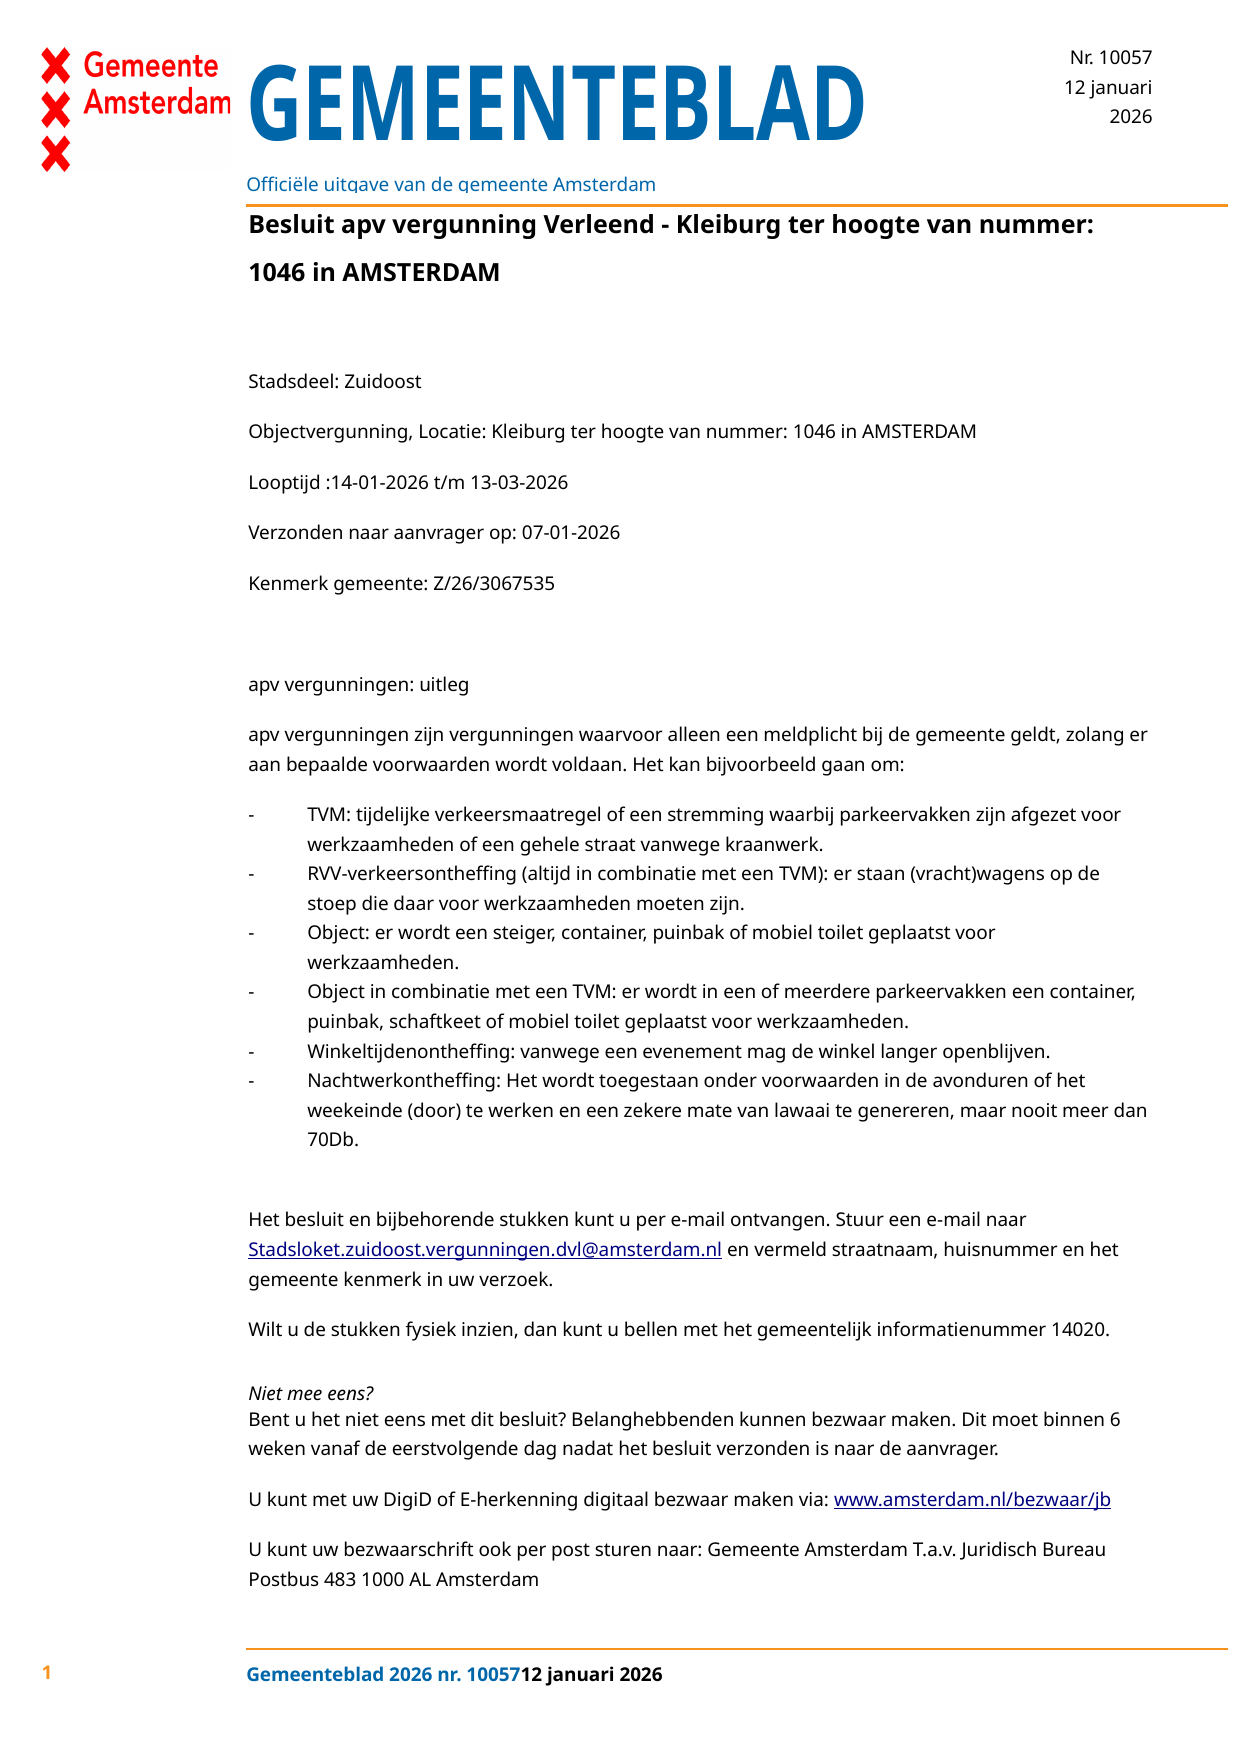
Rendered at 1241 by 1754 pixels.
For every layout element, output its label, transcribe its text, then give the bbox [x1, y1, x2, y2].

text U kunt uw bezwaarschrift ook per post sturen naar: Gemeente Amsterdam T.a.v. Juridisch Bureau Postbus 483 1000 AL Amsterdam [248, 1536, 1152, 1592]
list Winkeltijdenontheffing: vanwege een evenement mag de winkel langer openblijven. [248, 1038, 1152, 1064]
text Besluit apv vergunning Verleend - Kleiburg ter hoogte van nummer: 1046 in AMSTERDAM [248, 207, 1152, 288]
text Het besluit en bijbehorende stukken kunt u per e-mail ontvangen. Stuur een e-mail naar Stadsloket.zuidoost.vergunningen.dvl@amsterdam.nl en vermeld straatnaam, huisnummer en het gemeente kenmerk in uw verzoek. [248, 1207, 1152, 1292]
text Objectvergunning, Locatie: Kleiburg ter hoogte van nummer: 1046 in AMSTERDAM [248, 419, 1152, 444]
text Niet mee eens? [248, 1380, 1152, 1406]
list TVM: tijdelijke verkeersmaatregel of een stremming waarbij parkeervakken zijn afgezet voor werkzaamheden of een gehele straat vanwege kraanwerk. [248, 801, 1152, 857]
text Stadsdeel: Zuidoost [248, 368, 1152, 394]
text Bent u het niet eens met dit besluit? Belanghebbenden kunnen bezwaar maken. Dit moet binnen 6 weken vanaf de eerstvolgende dag nadat het besluit verzonden is naar de aanvrager. [248, 1406, 1152, 1461]
text apv vergunningen: uitleg [248, 671, 1152, 697]
list Nachtwerkontheffing: Het wordt toegestaan onder voorwaarden in de avonduren of het weekeinde (door) te werken en een zekere mate van lawaai te genereren, maar nooit meer dan 70Db. [248, 1067, 1152, 1152]
text apv vergunningen zijn vergunningen waarvoor alleen een meldplicht bij de gemeente geldt, zolang er aan bepaalde voorwaarden wordt voldaan. Het kan bijvoorbeeld gaan om: [248, 721, 1152, 777]
text Wilt u de stukken fysiek inzien, dan kunt u bellen met het gemeentelijk informatienummer 14020. [248, 1316, 1152, 1342]
list RVV-verkeersontheffing (altijd in combinatie met een TVM): er staan (vracht)wagens op de stoep die daar voor werkzaamheden moeten zijn. [248, 860, 1152, 916]
list Object: er wordt een steiger, container, puinbak of mobiel toilet geplaatst voor werkzaamheden. [248, 919, 1152, 975]
text Verzonden naar aanvrager op: 07-01-2026 [248, 519, 1152, 545]
text Kenmerk gemeente: Z/26/3067535 [248, 570, 1152, 596]
text U kunt met uw DigiD of E-herkenning digitaal bezwaar maken via: www.amsterdam.nl/bezwaar/jb [248, 1486, 1152, 1512]
picture [41, 47, 231, 172]
list Object in combinatie met een TVM: er wordt in een of meerdere parkeervakken een container, puinbak, schaftkeet of mobiel toilet geplaatst voor werkzaamheden. [248, 979, 1152, 1034]
text Looptijd :14-01-2026 t/m 13-03-2026 [248, 469, 1152, 495]
